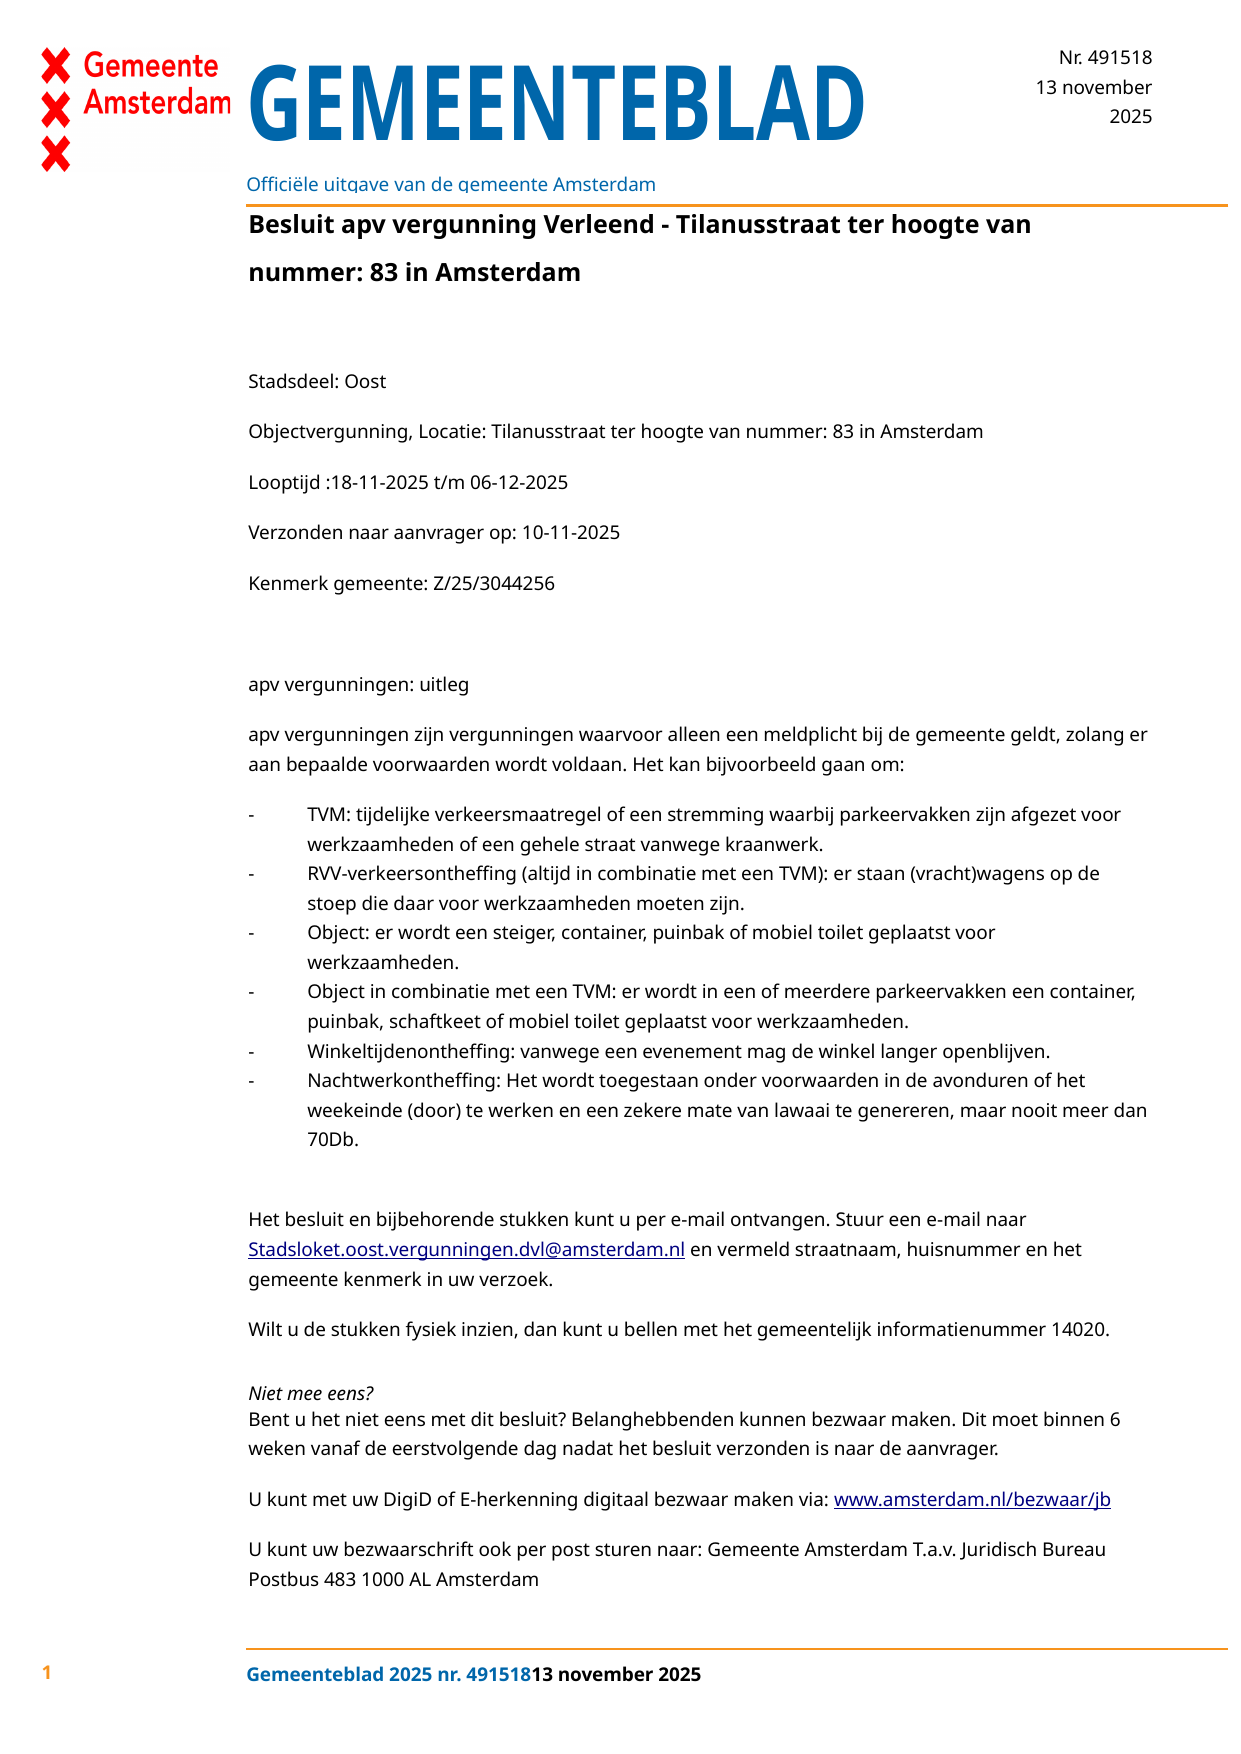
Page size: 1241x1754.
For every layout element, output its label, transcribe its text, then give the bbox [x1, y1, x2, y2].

list Object: er wordt een steiger, container, puinbak of mobiel toilet geplaatst voor werkzaamheden. [248, 919, 1152, 975]
text Stadsdeel: Oost [248, 368, 1152, 394]
list Object in combinatie met een TVM: er wordt in een of meerdere parkeervakken een container, puinbak, schaftkeet of mobiel toilet geplaatst voor werkzaamheden. [248, 979, 1152, 1034]
list RVV-verkeersontheffing (altijd in combinatie met een TVM): er staan (vracht)wagens op de stoep die daar voor werkzaamheden moeten zijn. [248, 860, 1152, 916]
text Besluit apv vergunning Verleend - Tilanusstraat ter hoogte van nummer: 83 in Amsterdam [248, 207, 1152, 288]
text Looptijd :18-11-2025 t/m 06-12-2025 [248, 469, 1152, 495]
text Het besluit en bijbehorende stukken kunt u per e-mail ontvangen. Stuur een e-mail naar Stadsloket.oost.vergunningen.dvl@amsterdam.nl en vermeld straatnaam, huisnummer en het gemeente kenmerk in uw verzoek. [248, 1207, 1152, 1292]
text Kenmerk gemeente: Z/25/3044256 [248, 570, 1152, 596]
list Nachtwerkontheffing: Het wordt toegestaan onder voorwaarden in de avonduren of het weekeinde (door) te werken en een zekere mate van lawaai te genereren, maar nooit meer dan 70Db. [248, 1067, 1152, 1152]
list TVM: tijdelijke verkeersmaatregel of een stremming waarbij parkeervakken zijn afgezet voor werkzaamheden of een gehele straat vanwege kraanwerk. [248, 801, 1152, 857]
text Bent u het niet eens met dit besluit? Belanghebbenden kunnen bezwaar maken. Dit moet binnen 6 weken vanaf de eerstvolgende dag nadat het besluit verzonden is naar de aanvrager. [248, 1406, 1152, 1461]
text Niet mee eens? [248, 1380, 1152, 1406]
text apv vergunningen: uitleg [248, 671, 1152, 697]
text U kunt met uw DigiD of E-herkenning digitaal bezwaar maken via: www.amsterdam.nl/bezwaar/jb [248, 1486, 1152, 1512]
text U kunt uw bezwaarschrift ook per post sturen naar: Gemeente Amsterdam T.a.v. Juridisch Bureau Postbus 483 1000 AL Amsterdam [248, 1536, 1152, 1592]
text Wilt u de stukken fysiek inzien, dan kunt u bellen met het gemeentelijk informatienummer 14020. [248, 1316, 1152, 1342]
text Objectvergunning, Locatie: Tilanusstraat ter hoogte van nummer: 83 in Amsterdam [248, 419, 1152, 444]
list Winkeltijdenontheffing: vanwege een evenement mag de winkel langer openblijven. [248, 1038, 1152, 1064]
text Verzonden naar aanvrager op: 10-11-2025 [248, 519, 1152, 545]
text apv vergunningen zijn vergunningen waarvoor alleen een meldplicht bij de gemeente geldt, zolang er aan bepaalde voorwaarden wordt voldaan. Het kan bijvoorbeeld gaan om: [248, 721, 1152, 777]
picture [41, 47, 231, 172]
